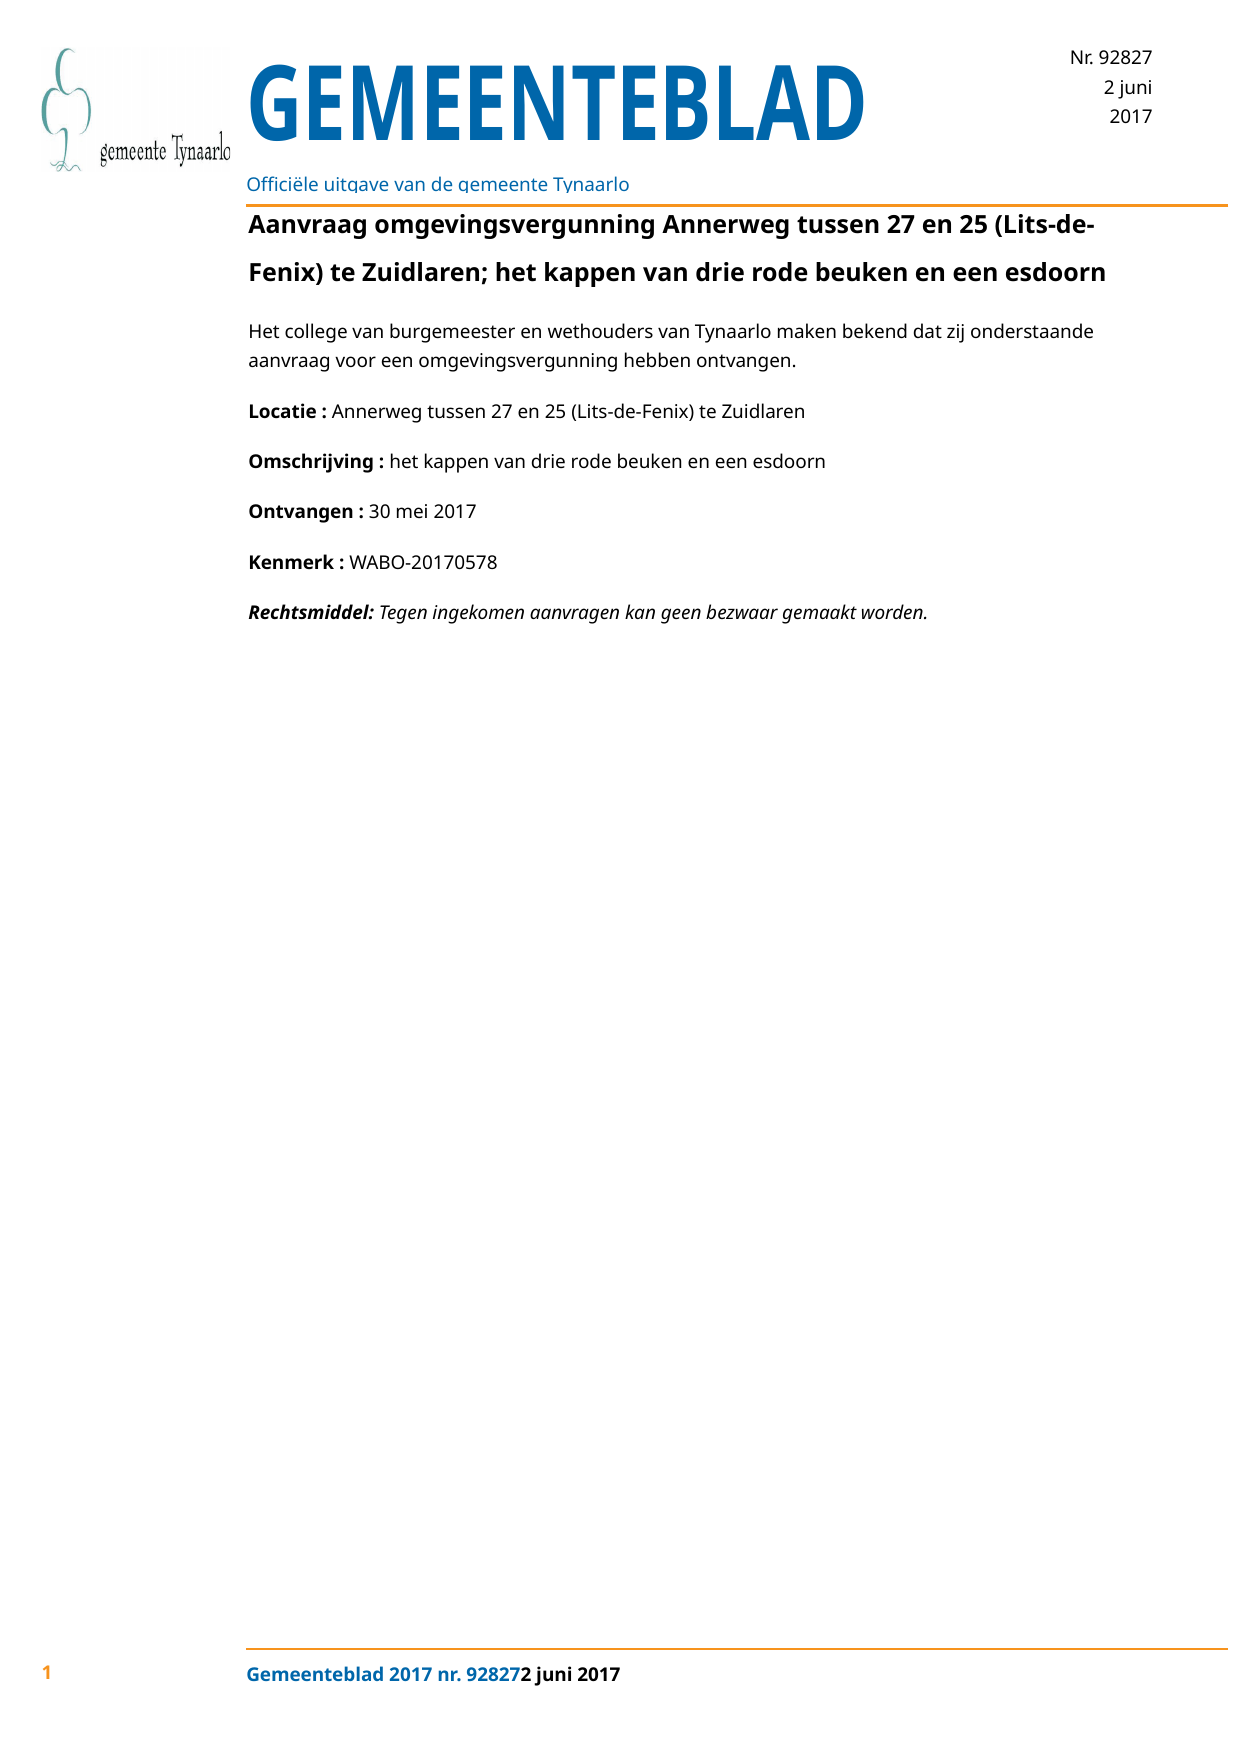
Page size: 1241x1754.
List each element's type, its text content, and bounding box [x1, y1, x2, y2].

picture [41, 47, 231, 172]
text Locatie : Annerweg tussen 27 en 25 (Lits-de-Fenix) te Zuidlaren [248, 398, 1152, 424]
text Aanvraag omgevingsvergunning Annerweg tussen 27 en 25 (Lits-de-Fenix) te Zuidlaren; het kappen van drie rode beuken en een esdoorn [248, 207, 1152, 288]
text Kenmerk : WABO-20170578 [248, 549, 1152, 575]
text Ontvangen : 30 mei 2017 [248, 499, 1152, 524]
text Omschrijving : het kappen van drie rode beuken en een esdoorn [248, 448, 1152, 474]
text Rechtsmiddel: Tegen ingekomen aanvragen kan geen bezwaar gemaakt worden. [248, 599, 1152, 625]
text Het college van burgemeester en wethouders van Tynaarlo maken bekend dat zij onderstaande aanvraag voor een omgevingsvergunning hebben ontvangen. [248, 318, 1152, 373]
